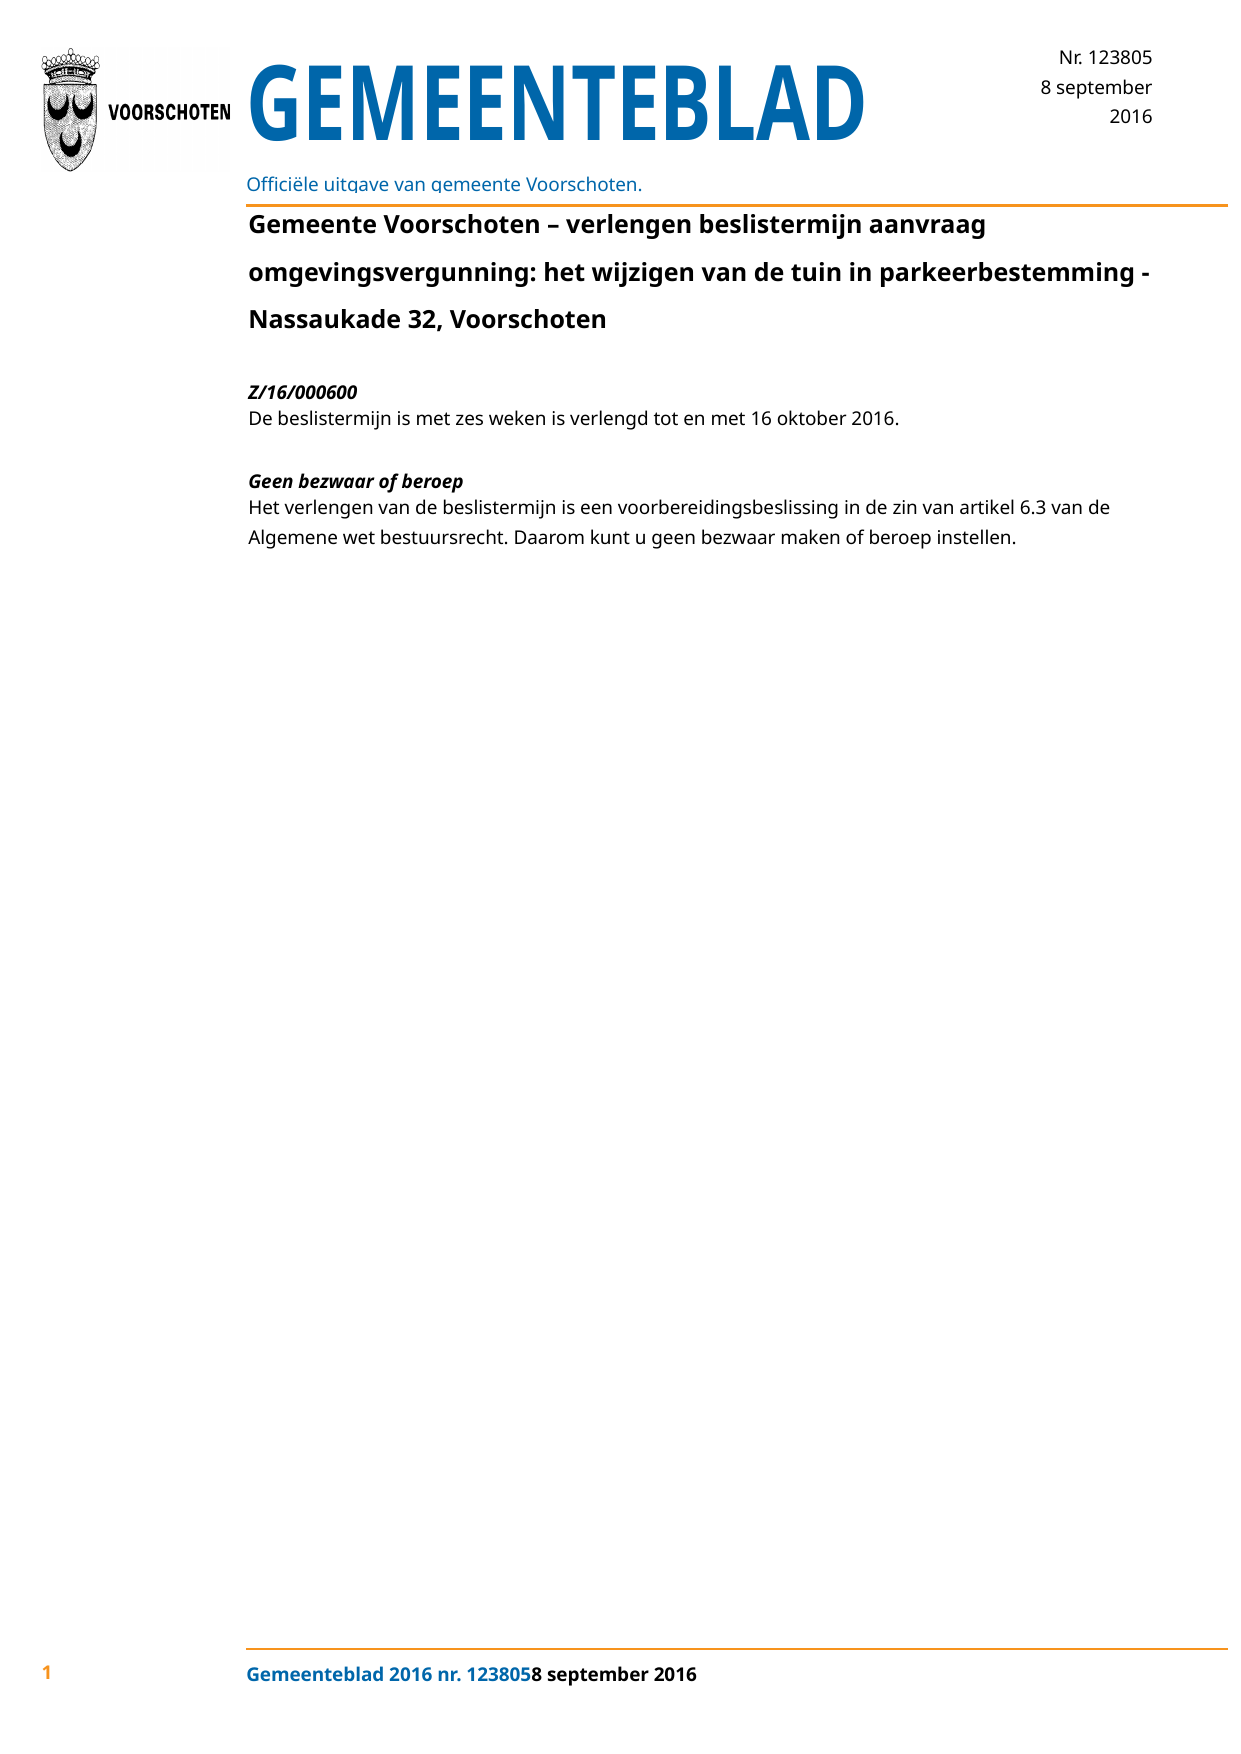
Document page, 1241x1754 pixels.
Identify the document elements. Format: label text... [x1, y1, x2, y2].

text Z/16/000600 [248, 379, 1152, 405]
text Gemeente Voorschoten – verlengen beslistermijn aanvraag omgevingsvergunning: het wijzigen van de tuin in parkeerbestemming - Nassaukade 32, Voorschoten [248, 207, 1152, 336]
picture [41, 47, 231, 172]
text Geen bezwaar of beroep [248, 469, 1152, 494]
text De beslistermijn is met zes weken is verlengd tot en met 16 oktober 2016. [248, 405, 1152, 431]
text Het verlengen van de beslistermijn is een voorbereidingsbeslissing in de zin van artikel 6.3 van de Algemene wet bestuursrecht. Daarom kunt u geen bezwaar maken of beroep instellen. [248, 494, 1152, 550]
